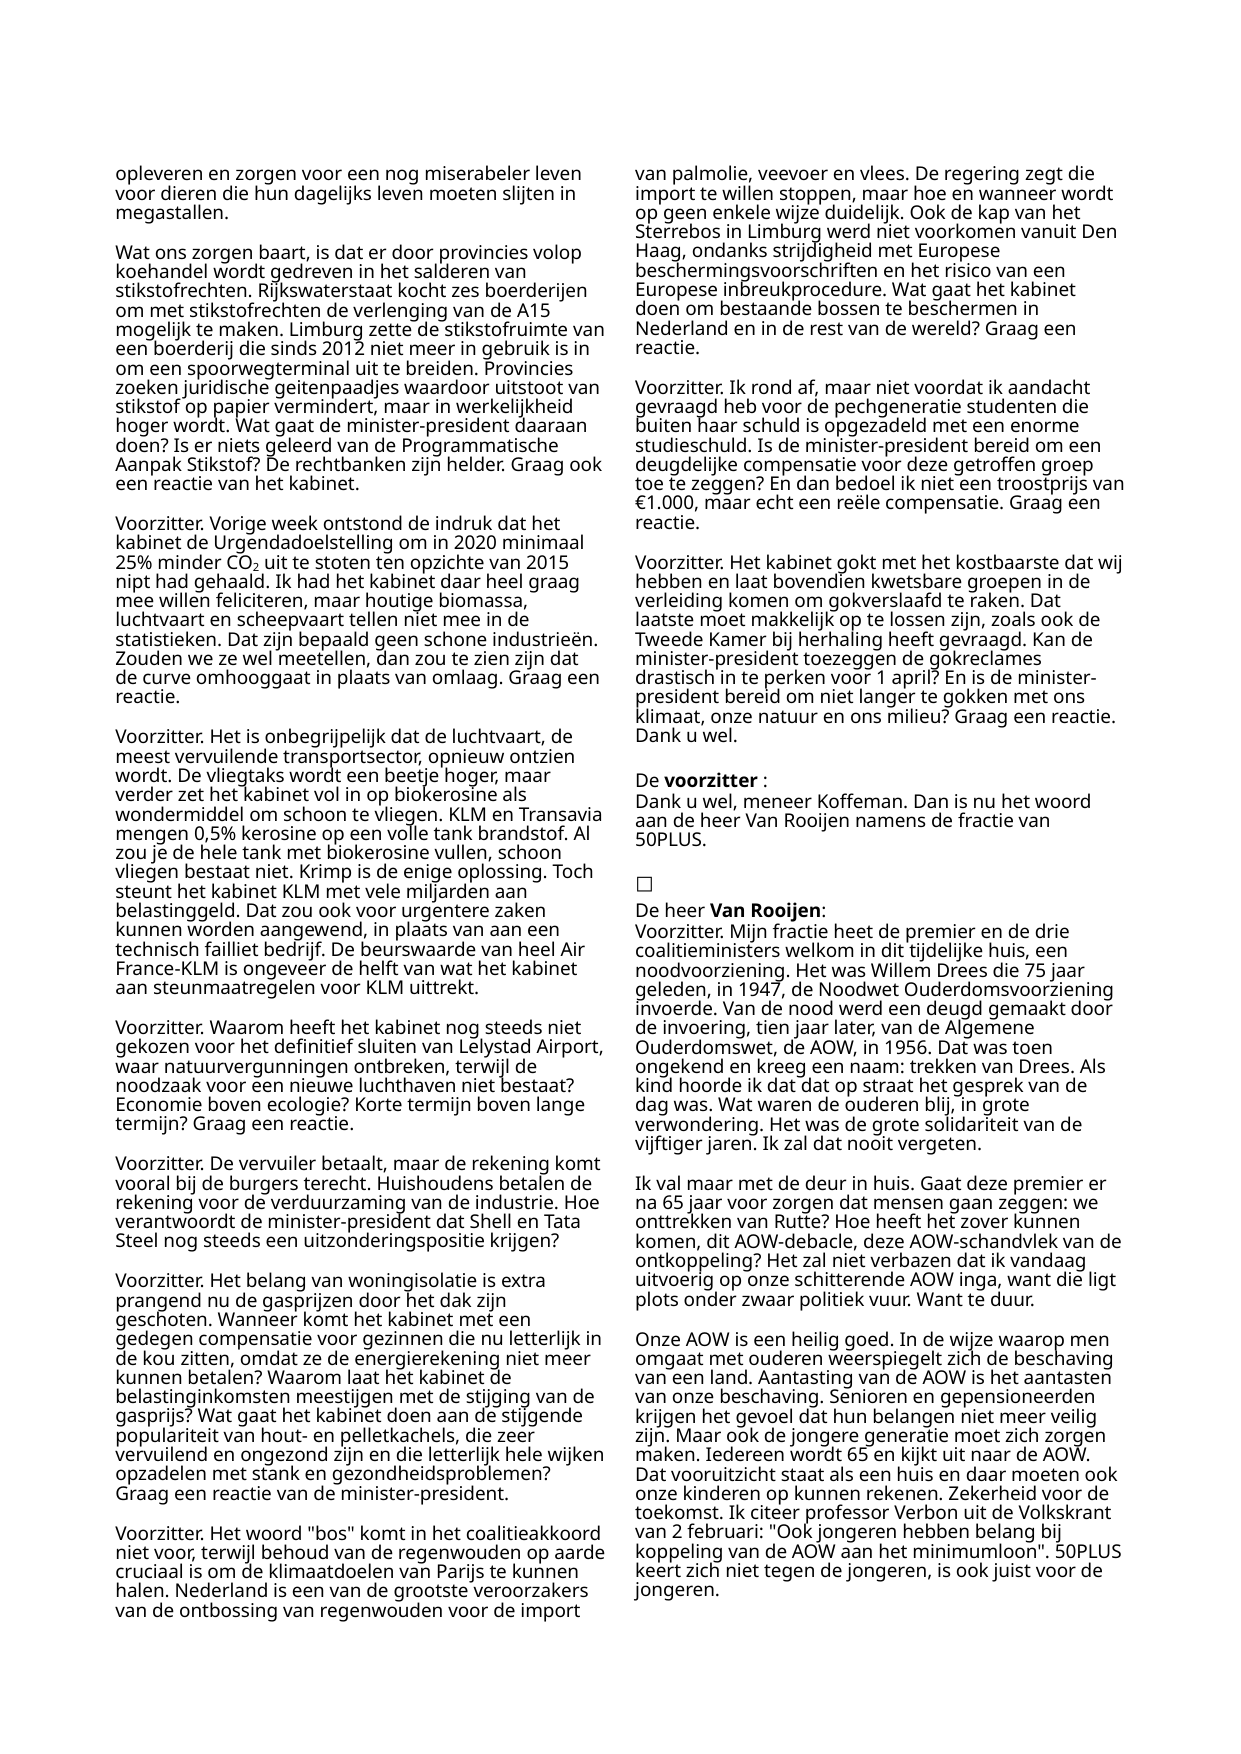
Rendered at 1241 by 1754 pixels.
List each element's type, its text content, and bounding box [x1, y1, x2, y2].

text Voorzitter. Het belang van woningisolatie is extra prangend nu de gasprijzen door het dak zijn geschoten. Wanneer komt het kabinet met een gedegen compensatie voor gezinnen die nu letterlijk in de kou zitten, omdat ze de energierekening niet meer kunnen betalen? Waarom laat het kabinet de belastinginkomsten meestijgen met de stijging van de gasprijs? Wat gaat het kabinet doen aan de stijgende populariteit van hout- en pelletkachels, die zeer vervuilend en ongezond zijn en die letterlijk hele wijken opzadelen met stank en gezondheidsproblemen? Graag een reactie van de minister-president. [115, 1272, 605, 1504]
text opleveren en zorgen voor een nog miserabeler leven voor dieren die hun dagelijks leven moeten slijten in megastallen. [115, 165, 605, 223]
text De voorzitter : [635, 767, 1125, 793]
text De heer Van Rooijen: [635, 897, 1125, 923]
text Wat ons zorgen baart, is dat er door provincies volop koehandel wordt gedreven in het salderen van stikstofrechten. Rijkswaterstaat kocht zes boerderijen om met stikstofrechten de verlenging van de A15 mogelijk te maken. Limburg zette de stikstofruimte van een boerderij die sinds 2012 niet meer in gebruik is in om een spoorwegterminal uit te breiden. Provincies zoeken juridische geitenpaadjes waardoor uitstoot van stikstof op papier vermindert, maar in werkelijkheid hoger wordt. Wat gaat de minister-president daaraan doen? Is er niets geleerd van de Programmatische Aanpak Stikstof? De rechtbanken zijn helder. Graag ook een reactie van het kabinet. [115, 244, 605, 494]
text Voorzitter. Het woord "bos" komt in het coalitieakkoord niet voor, terwijl behoud van de regenwouden op aarde cruciaal is om de klimaatdoelen van Parijs te kunnen halen. Nederland is een van de grootste veroorzakers van de ontbossing van regenwouden voor de import [115, 1524, 605, 1621]
text ⬜ [635, 872, 1125, 897]
text van palmolie, veevoer en vlees. De regering zegt die import te willen stoppen, maar hoe en wanneer wordt op geen enkele wijze duidelijk. Ook de kap van het Sterrebos in Limburg werd niet voorkomen vanuit Den Haag, ondanks strijdigheid met Europese beschermingsvoorschriften en het risico van een Europese inbreukprocedure. Wat gaat het kabinet doen om bestaande bossen te beschermen in Nederland en in de rest van de wereld? Graag een reactie. [635, 165, 1125, 358]
text Dank u wel, meneer Koffeman. Dan is nu het woord aan de heer Van Rooijen namens de fractie van 50PLUS. [635, 793, 1125, 851]
text Voorzitter. Waarom heeft het kabinet nog steeds niet gekozen voor het definitief sluiten van Lelystad Airport, waar natuurvergunningen ontbreken, terwijl de noodzaak voor een nieuwe luchthaven niet bestaat? Economie boven ecologie? Korte termijn boven lange termijn? Graag een reactie. [115, 1019, 605, 1135]
text Voorzitter. De vervuiler betaalt, maar de rekening komt vooral bij de burgers terecht. Huishoudens betalen de rekening voor de verduurzaming van de industrie. Hoe verantwoordt de minister-president dat Shell en Tata Steel nog steeds een uitzonderingspositie krijgen? [115, 1155, 605, 1252]
text Voorzitter. Het is onbegrijpelijk dat de luchtvaart, de meest vervuilende transportsector, opnieuw ontzien wordt. De vliegtaks wordt een beetje hoger, maar verder zet het kabinet vol in op biokerosine als wondermiddel om schoon te vliegen. KLM en Transavia mengen 0,5% kerosine op een volle tank brandstof. Al zou je de hele tank met biokerosine vullen, schoon vliegen bestaat niet. Krimp is de enige oplossing. Toch steunt het kabinet KLM met vele miljarden aan belastinggeld. Dat zou ook voor urgentere zaken kunnen worden aangewend, in plaats van aan een technisch failliet bedrijf. De beurswaarde van heel Air France-KLM is ongeveer de helft van wat het kabinet aan steunmaatregelen voor KLM uittrekt. [115, 728, 605, 998]
text Voorzitter. Het kabinet gokt met het kostbaarste dat wij hebben en laat bovendien kwetsbare groepen in de verleiding komen om gokverslaafd te raken. Dat laatste moet makkelijk op te lossen zijn, zoals ook de Tweede Kamer bij herhaling heeft gevraagd. Kan de minister-president toezeggen de gokreclames drastisch in te perken voor 1 april? En is de minister-president bereid om niet langer te gokken met ons klimaat, onze natuur en ons milieu? Graag een reactie. Dank u wel. [635, 554, 1125, 746]
text Voorzitter. Vorige week ontstond de indruk dat het kabinet de Urgendadoelstelling om in 2020 minimaal 25% minder CO2 uit te stoten ten opzichte van 2015 nipt had gehaald. Ik had het kabinet daar heel graag mee willen feliciteren, maar houtige biomassa, luchtvaart en scheepvaart tellen niet mee in de statistieken. Dat zijn bepaald geen schone industrieën. Zouden we ze wel meetellen, dan zou te zien zijn dat de curve omhooggaat in plaats van omlaag. Graag een reactie. [115, 515, 605, 708]
text Voorzitter. Ik rond af, maar niet voordat ik aandacht gevraagd heb voor de pechgeneratie studenten die buiten haar schuld is opgezadeld met een enorme studieschuld. Is de minister-president bereid om een deugdelijke compensatie voor deze getroffen groep toe te zeggen? En dan bedoel ik niet een troostprijs van €1.000, maar echt een reële compensatie. Graag een reactie. [635, 379, 1125, 533]
text Voorzitter. Mijn fractie heet de premier en de drie coalitieministers welkom in dit tijdelijke huis, een noodvoorziening. Het was Willem Drees die 75 jaar geleden, in 1947, de Noodwet Ouderdomsvoorziening invoerde. Van de nood werd een deugd gemaakt door de invoering, tien jaar later, van de Algemene Ouderdomswet, de AOW, in 1956. Dat was toen ongekend en kreeg een naam: trekken van Drees. Als kind hoorde ik dat dat op straat het gesprek van de dag was. Wat waren de ouderen blij, in grote verwondering. Het was de grote solidariteit van de vijftiger jaren. Ik zal dat nooit vergeten. [635, 923, 1125, 1154]
text Ik val maar met de deur in huis. Gaat deze premier er na 65 jaar voor zorgen dat mensen gaan zeggen: we onttrekken van Rutte? Hoe heeft het zover kunnen komen, dit AOW-debacle, deze AOW-schandvlek van de ontkoppeling? Het zal niet verbazen dat ik vandaag uitvoerig op onze schitterende AOW inga, want die ligt plots onder zwaar politiek vuur. Want te duur. [635, 1175, 1125, 1310]
text Onze AOW is een heilig goed. In de wijze waarop men omgaat met ouderen weerspiegelt zich de beschaving van een land. Aantasting van de AOW is het aantasten van onze beschaving. Senioren en gepensioneerden krijgen het gevoel dat hun belangen niet meer veilig zijn. Maar ook de jongere generatie moet zich zorgen maken. Iedereen wordt 65 en kijkt uit naar de AOW. Dat vooruitzicht staat als een huis en daar moeten ook onze kinderen op kunnen rekenen. Zekerheid voor de toekomst. Ik citeer professor Verbon uit de Volkskrant van 2 februari: "Ook jongeren hebben belang bij koppeling van de AOW aan het minimumloon". 50PLUS keert zich niet tegen de jongeren, is ook juist voor de jongeren. [635, 1331, 1125, 1600]
